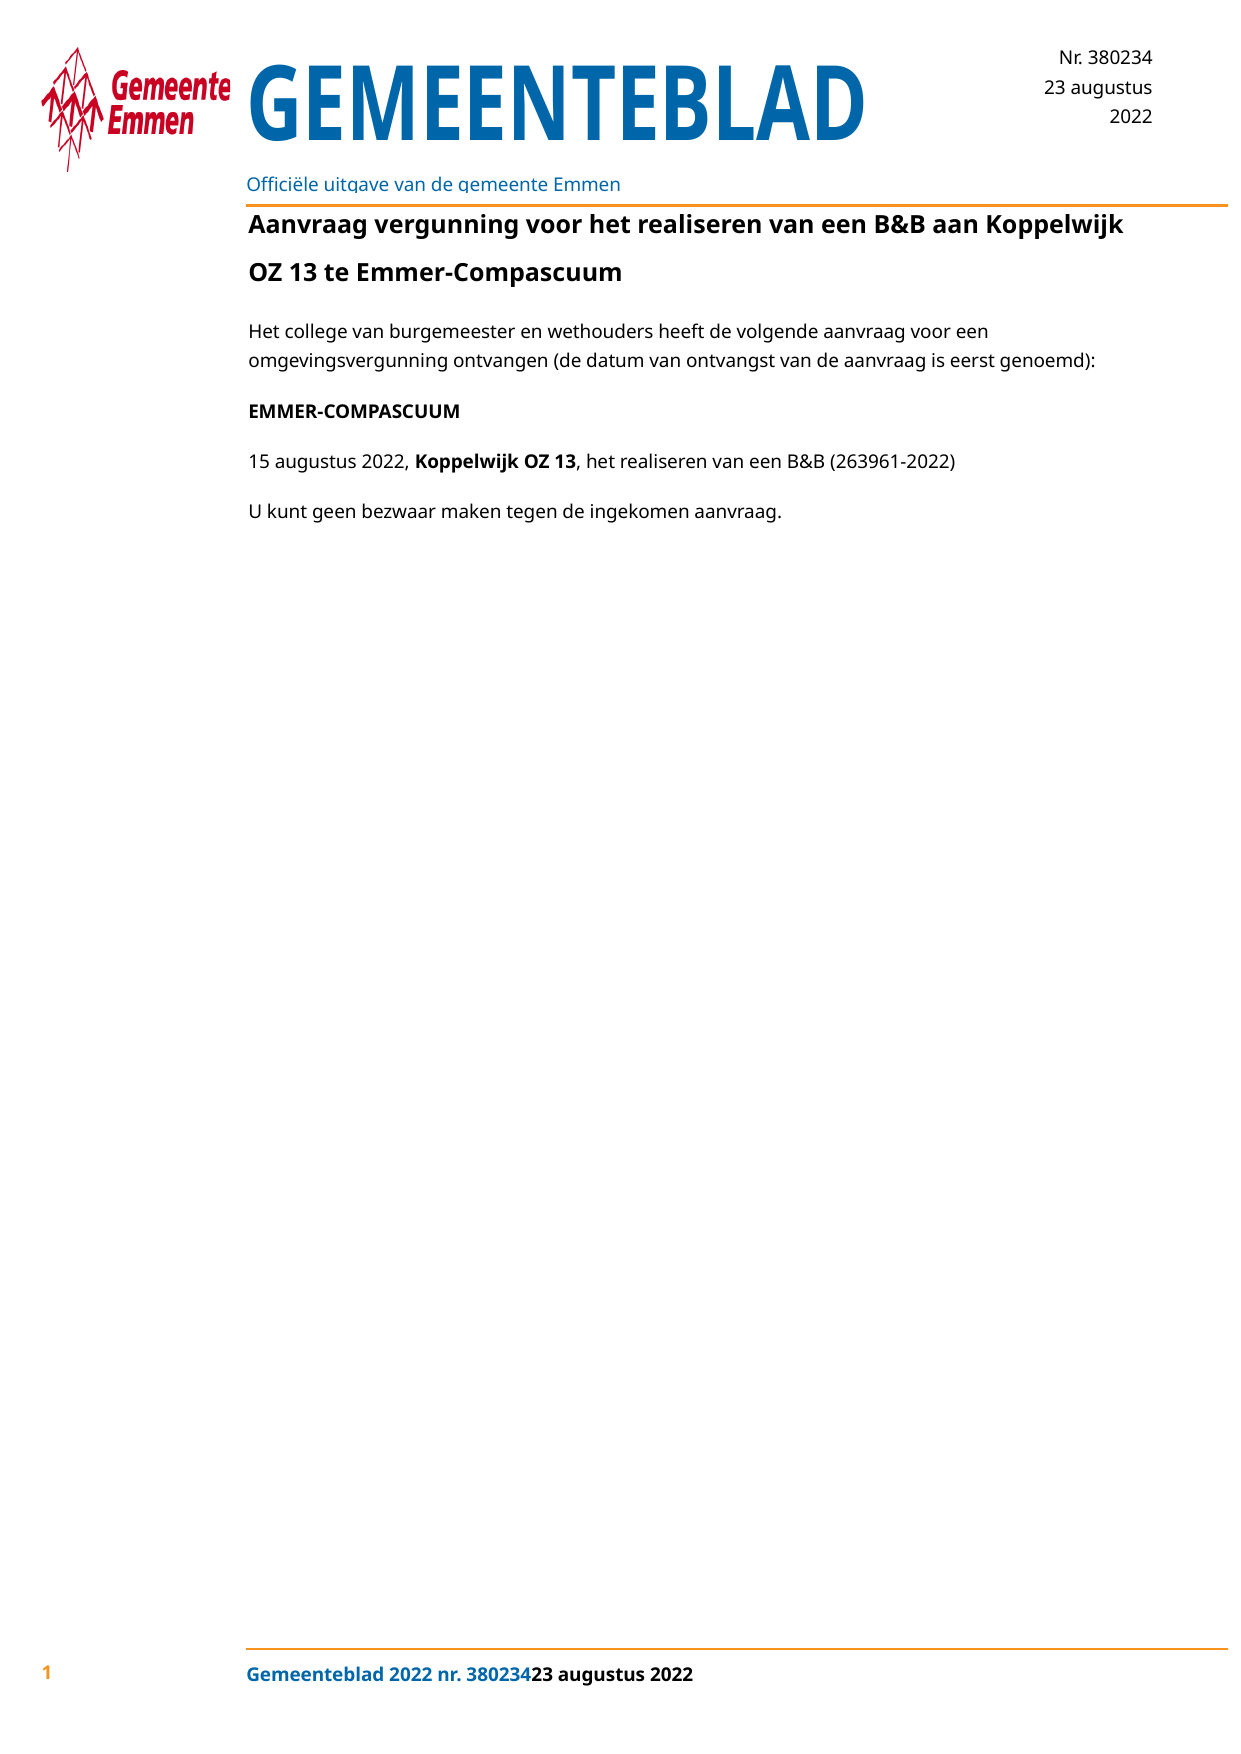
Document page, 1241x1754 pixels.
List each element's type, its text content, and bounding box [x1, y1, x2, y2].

text U kunt geen bezwaar maken tegen de ingekomen aanvraag. [248, 499, 1152, 524]
text Het college van burgemeester en wethouders heeft de volgende aanvraag voor een omgevingsvergunning ontvangen (de datum van ontvangst van de aanvraag is eerst genoemd): [248, 318, 1152, 373]
text 15 augustus 2022, Koppelwijk OZ 13, het realiseren van een B&B (263961-2022) [248, 448, 1152, 474]
text Aanvraag vergunning voor het realiseren van een B&B aan Koppelwijk OZ 13 te Emmer-Compascuum [248, 207, 1152, 288]
text EMMER-COMPASCUUM [248, 398, 1152, 424]
picture [41, 47, 231, 172]
